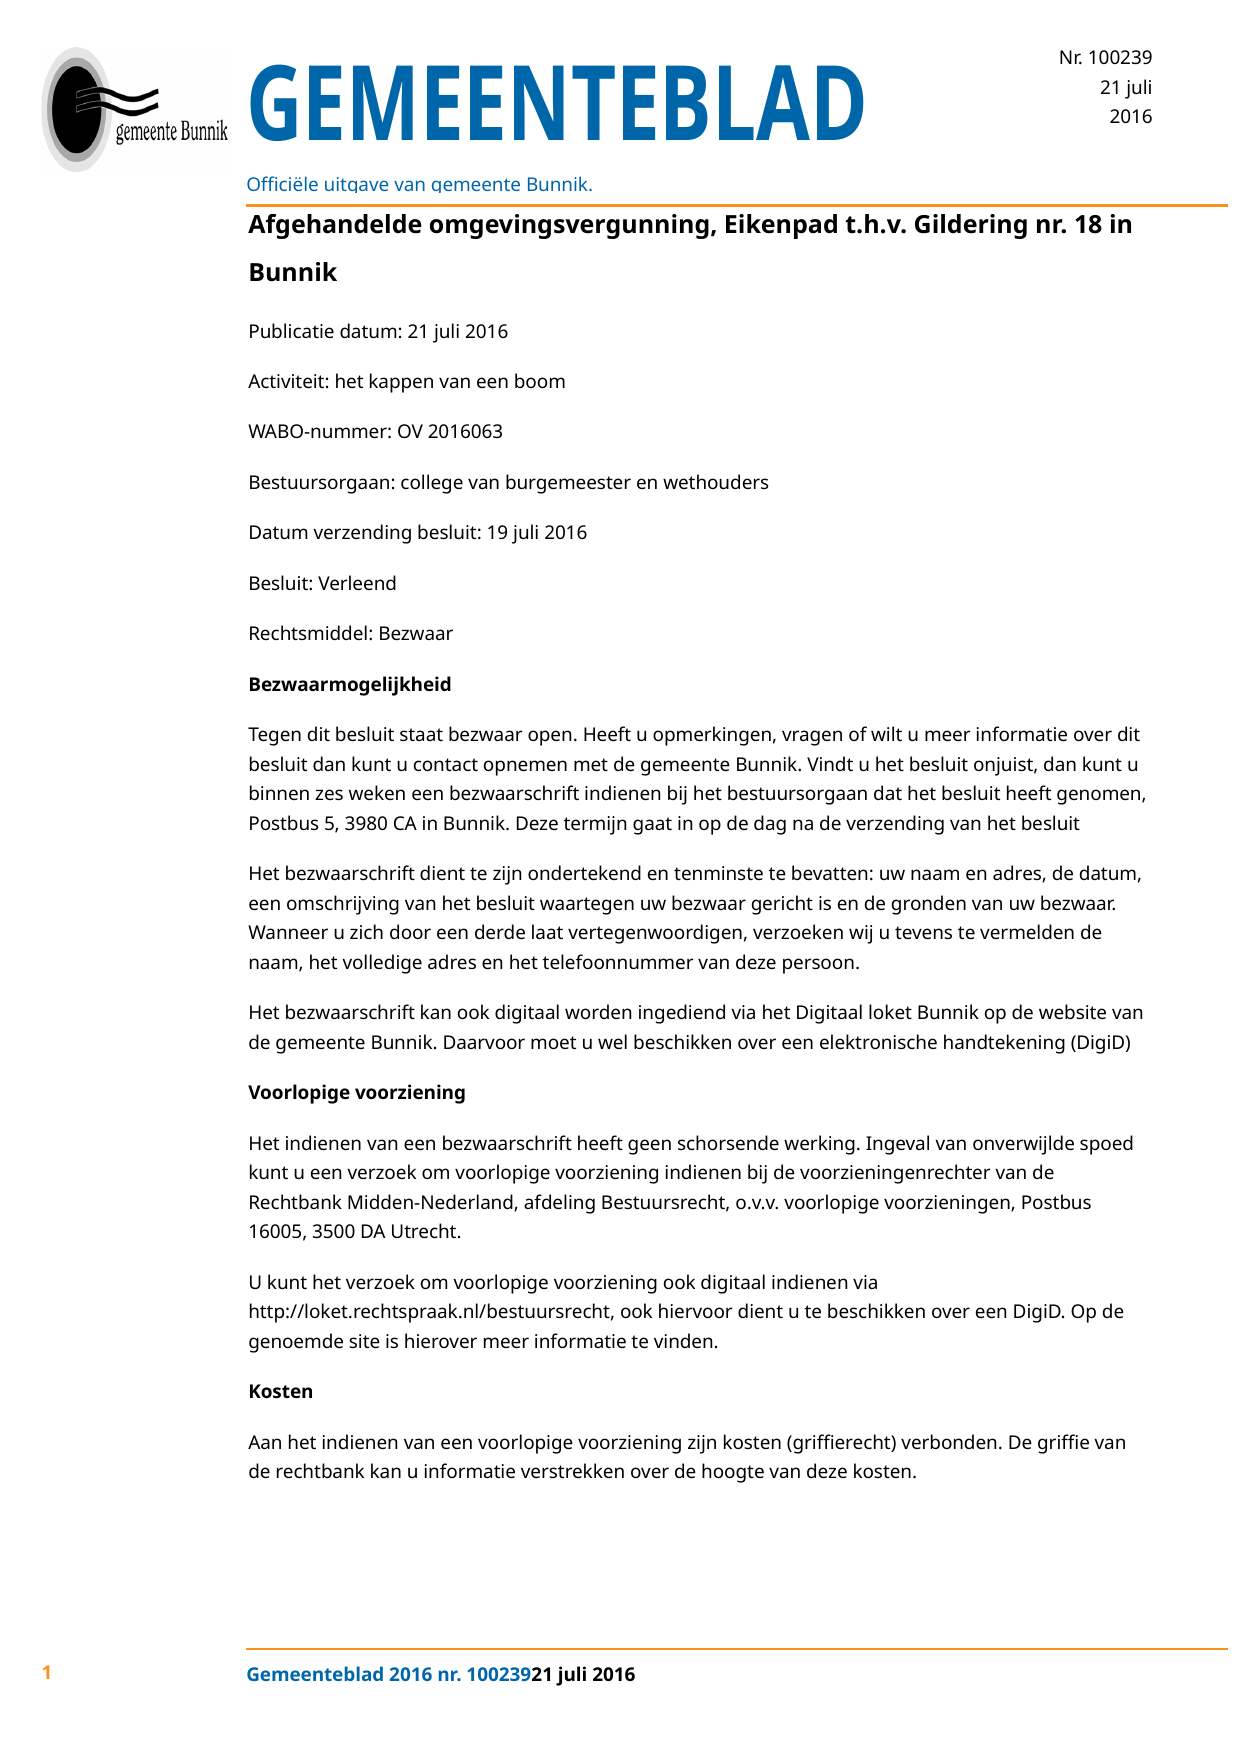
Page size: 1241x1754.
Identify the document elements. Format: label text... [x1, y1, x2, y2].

text Tegen dit besluit staat bezwaar open. Heeft u opmerkingen, vragen of wilt u meer informatie over dit besluit dan kunt u contact opnemen met de gemeente Bunnik. Vindt u het besluit onjuist, dan kunt u binnen zes weken een bezwaarschrift indienen bij het bestuursorgaan dat het besluit heeft genomen, Postbus 5, 3980 CA in Bunnik. Deze termijn gaat in op de dag na de verzending van het besluit [248, 721, 1152, 836]
text Het indienen van een bezwaarschrift heeft geen schorsende werking. Ingeval van onverwijlde spoed kunt u een verzoek om voorlopige voorziening indienen bij de voorzieningenrechter van de Rechtbank Midden-Nederland, afdeling Bestuursrecht, o.v.v. voorlopige voorzieningen, Postbus 16005, 3500 DA Utrecht. [248, 1130, 1152, 1244]
text Het bezwaarschrift dient te zijn ondertekend en tenminste te bevatten: uw naam en adres, de datum, een omschrijving van het besluit waartegen uw bezwaar gericht is en de gronden van uw bezwaar. Wanneer u zich door een derde laat vertegenwoordigen, verzoeken wij u tevens te vermelden de naam, het volledige adres en het telefoonnummer van deze persoon. [248, 860, 1152, 975]
text Datum verzending besluit: 19 juli 2016 [248, 519, 1152, 545]
text Aan het indienen van een voorlopige voorziening zijn kosten (griffierecht) verbonden. De griffie van de rechtbank kan u informatie verstrekken over de hoogte van deze kosten. [248, 1429, 1152, 1484]
text WABO-nummer: OV 2016063 [248, 419, 1152, 444]
text Besluit: Verleend [248, 570, 1152, 596]
text Afgehandelde omgevingsvergunning, Eikenpad t.h.v. Gildering nr. 18 in Bunnik [248, 207, 1152, 288]
text Voorlopige voorziening [248, 1079, 1152, 1105]
text Het bezwaarschrift kan ook digitaal worden ingediend via het Digitaal loket Bunnik op de website van de gemeente Bunnik. Daarvoor moet u wel beschikken over een elektronische handtekening (DigiD) [248, 999, 1152, 1055]
text Bezwaarmogelijkheid [248, 671, 1152, 697]
text Activiteit: het kappen van een boom [248, 368, 1152, 394]
text U kunt het verzoek om voorlopige voorziening ook digitaal indienen via http://loket.rechtspraak.nl/bestuursrecht, ook hiervoor dient u te beschikken over een DigiD. Op de genoemde site is hierover meer informatie te vinden. [248, 1269, 1152, 1354]
text Publicatie datum: 21 juli 2016 [248, 318, 1152, 344]
text Rechtsmiddel: Bezwaar [248, 620, 1152, 646]
text Bestuursorgaan: college van burgemeester en wethouders [248, 469, 1152, 495]
picture [41, 47, 231, 172]
text Kosten [248, 1379, 1152, 1404]
